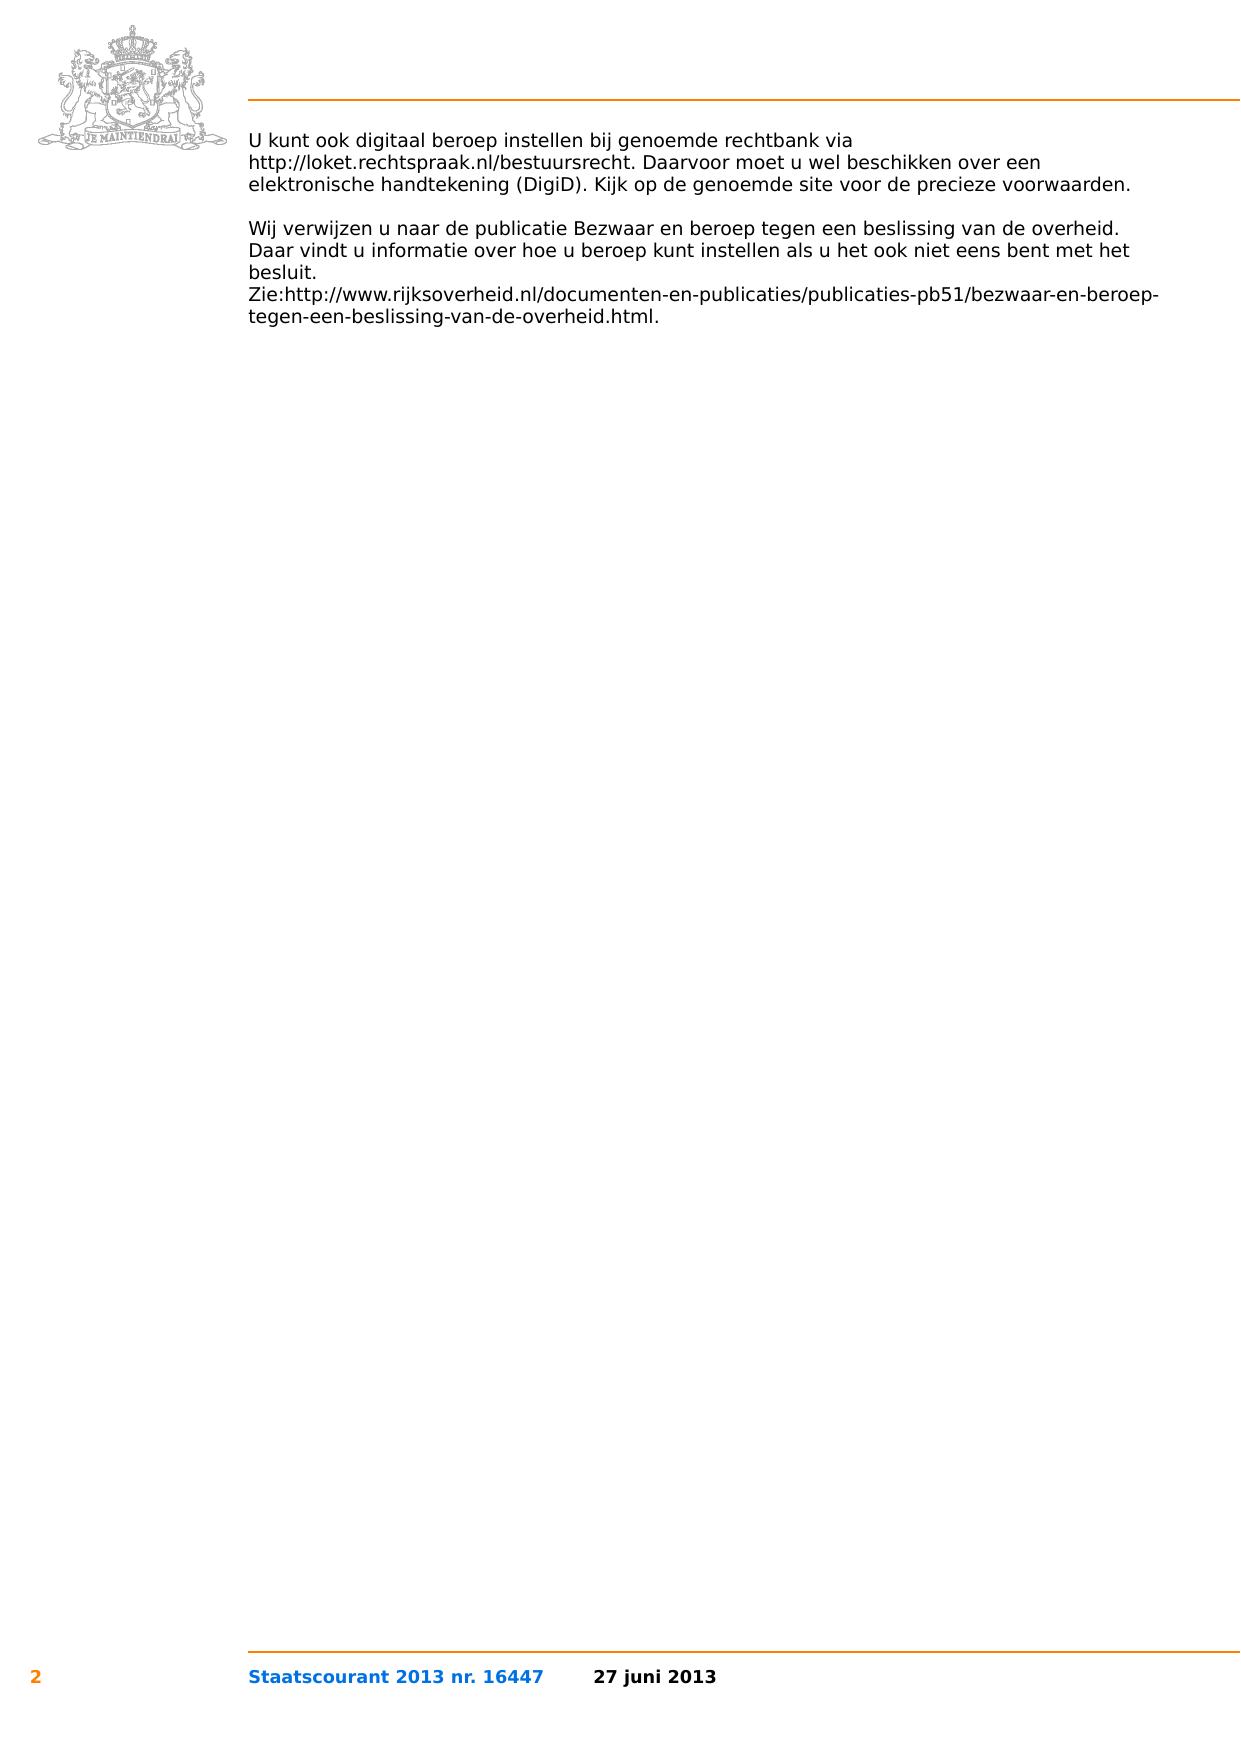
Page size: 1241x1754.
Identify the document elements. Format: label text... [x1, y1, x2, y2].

text Zie:http://www.rijksoverheid.nl/documenten-en-publicaties/publicaties-pb51/bezwaar-en-beroep-tegen-een-beslissing-van-de-overheid.html. [248, 284, 1163, 328]
text U kunt ook digitaal beroep instellen bij genoemde rechtbank via http://loket.rechtspraak.nl/bestuursrecht. Daarvoor moet u wel beschikken over een elektronische handtekening (DigiD). Kijk op de genoemde site voor de precieze voorwaarden. [248, 130, 1163, 196]
text Wij verwijzen u naar de publicatie Bezwaar en beroep tegen een beslissing van de overheid. Daar vindt u informatie over hoe u beroep kunt instellen als u het ook niet eens bent met het besluit. [248, 218, 1163, 284]
picture [38, 25, 227, 150]
